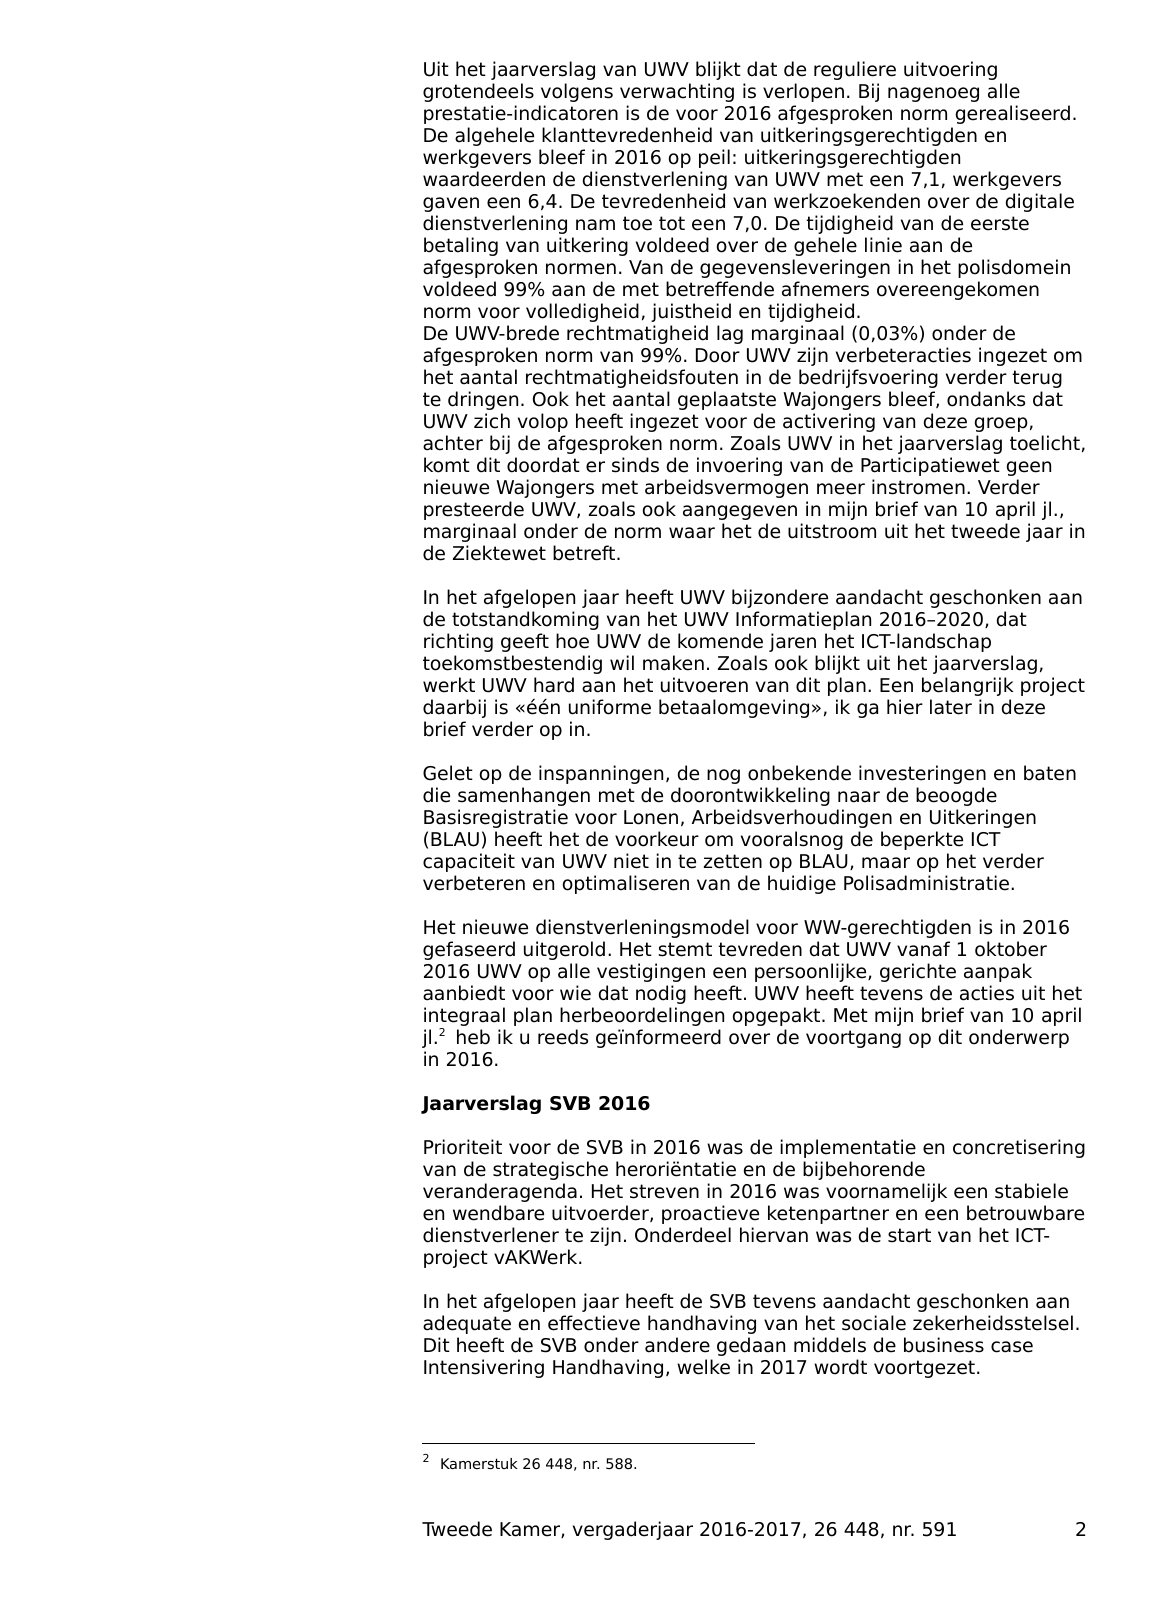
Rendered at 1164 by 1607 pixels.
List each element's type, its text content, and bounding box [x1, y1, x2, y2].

text Gelet op de inspanningen, de nog onbekende investeringen en baten die samenhangen met de doorontwikkeling naar de beoogde Basisregistratie voor Lonen, Arbeidsverhoudingen en Uitkeringen (BLAU) heeft het de voorkeur om vooralsnog de beperkte ICT capaciteit van UWV niet in te zetten op BLAU, maar op het verder verbeteren en optimaliseren van de huidige Polisadministratie. [422, 763, 1087, 895]
text Uit het jaarverslag van UWV blijkt dat de reguliere uitvoering grotendeels volgens verwachting is verlopen. Bij nagenoeg alle prestatie-indicatoren is de voor 2016 afgesproken norm gerealiseerd. De algehele klanttevredenheid van uitkeringsgerechtigden en werkgevers bleef in 2016 op peil: uitkeringsgerechtigden waardeerden de dienstverlening van UWV met een 7,1, werkgevers gaven een 6,4. De tevredenheid van werkzoekenden over de digitale dienstverlening nam toe tot een 7,0. De tijdigheid van de eerste betaling van uitkering voldeed over de gehele linie aan de afgesproken normen. Van de gegevensleveringen in het polisdomein voldeed 99% aan de met betreffende afnemers overeengekomen norm voor volledigheid, juistheid en tijdigheid. [422, 59, 1087, 323]
text Het nieuwe dienstverleningsmodel voor WW-gerechtigden is in 2016 gefaseerd uitgerold. Het stemt tevreden dat UWV vanaf 1 oktober 2016 UWV op alle vestigingen een persoonlijke, gerichte aanpak aanbiedt voor wie dat nodig heeft. UWV heeft tevens de acties uit het integraal plan herbeoordelingen opgepakt. Met mijn brief van 10 april jl. heb ik u reeds geïnformeerd over de voortgang op dit onderwerp in 2016. [422, 917, 1087, 1071]
text In het afgelopen jaar heeft de SVB tevens aandacht geschonken aan adequate en effectieve handhaving van het sociale zekerheidsstelsel. Dit heeft de SVB onder andere gedaan middels de business case Intensivering Handhaving, welke in 2017 wordt voortgezet. [422, 1291, 1087, 1379]
subtitle Jaarverslag SVB 2016 [422, 1093, 1087, 1115]
text In het afgelopen jaar heeft UWV bijzondere aandacht geschonken aan de totstandkoming van het UWV Informatieplan 2016–2020, dat richting geeft hoe UWV de komende jaren het ICT-landschap toekomstbestendig wil maken. Zoals ook blijkt uit het jaarverslag, werkt UWV hard aan het uitvoeren van dit plan. Een belangrijk project daarbij is «één uniforme betaalomgeving», ik ga hier later in deze brief verder op in. [422, 587, 1087, 741]
text Prioriteit voor de SVB in 2016 was de implementatie en concretisering van de strategische heroriëntatie en de bijbehorende veranderagenda. Het streven in 2016 was voornamelijk een stabiele en wendbare uitvoerder, proactieve ketenpartner en een betrouwbare dienstverlener te zijn. Onderdeel hiervan was de start van het ICT-project vAKWerk. [422, 1137, 1087, 1269]
text Kamerstuk 26 448, nr. 588. [422, 1452, 1087, 1474]
text De UWV-brede rechtmatigheid lag marginaal (0,03%) onder de afgesproken norm van 99%. Door UWV zijn verbeteracties ingezet om het aantal rechtmatigheidsfouten in de bedrijfsvoering verder terug te dringen. Ook het aantal geplaatste Wajongers bleef, ondanks dat UWV zich volop heeft ingezet voor de activering van deze groep, achter bij de afgesproken norm. Zoals UWV in het jaarverslag toelicht, komt dit doordat er sinds de invoering van de Participatiewet geen nieuwe Wajongers met arbeidsvermogen meer instromen. Verder presteerde UWV, zoals ook aangegeven in mijn brief van 10 april jl., marginaal onder de norm waar het de uitstroom uit het tweede jaar in de Ziektewet betreft. [422, 323, 1087, 564]
